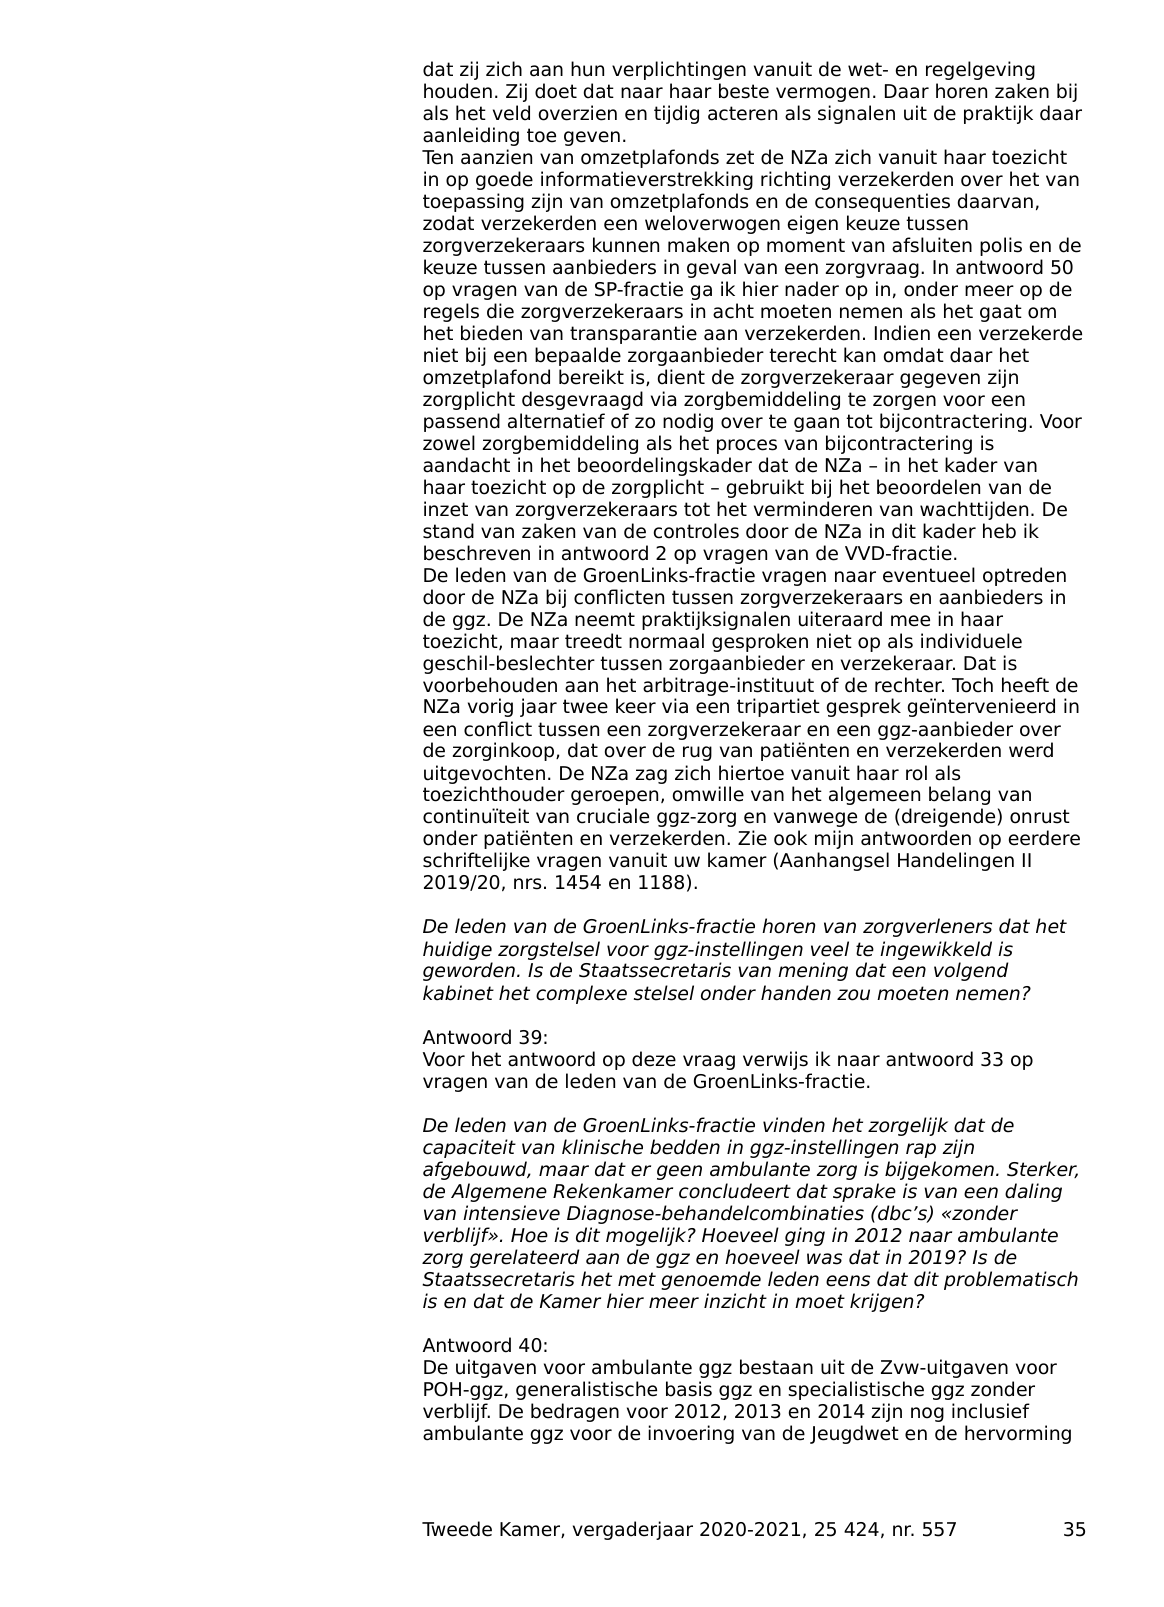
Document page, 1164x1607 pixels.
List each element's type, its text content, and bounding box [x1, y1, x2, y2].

text dat zij zich aan hun verplichtingen vanuit de wet- en regelgeving houden. Zij doet dat naar haar beste vermogen. Daar horen zaken bij als het veld overzien en tijdig acteren als signalen uit de praktijk daar aanleiding toe geven. [422, 59, 1087, 147]
text De uitgaven voor ambulante ggz bestaan uit de Zvw-uitgaven voor POH-ggz, generalistische basis ggz en specialistische ggz zonder verblijf. De bedragen voor 2012, 2013 en 2014 zijn nog inclusief ambulante ggz voor de invoering van de Jeugdwet en de hervorming [422, 1357, 1087, 1444]
text De leden van de GroenLinks-fractie vinden het zorgelijk dat de capaciteit van klinische bedden in ggz-instellingen rap zijn afgebouwd, maar dat er geen ambulante zorg is bijgekomen. Sterker, de Algemene Rekenkamer concludeert dat sprake is van een daling van intensieve Diagnose-behandelcombinaties (dbc’s) «zonder verblijf». Hoe is dit mogelijk? Hoeveel ging in 2012 naar ambulante zorg gerelateerd aan de ggz en hoeveel was dat in 2019? Is de Staatssecretaris het met genoemde leden eens dat dit problematisch is en dat de Kamer hier meer inzicht in moet krijgen? [422, 1115, 1087, 1312]
text De leden van de GroenLinks-fractie horen van zorgverleners dat het huidige zorgstelsel voor ggz-instellingen veel te ingewikkeld is geworden. Is de Staatssecretaris van mening dat een volgend kabinet het complexe stelsel onder handen zou moeten nemen? [422, 916, 1087, 1004]
text Voor het antwoord op deze vraag verwijs ik naar antwoord 33 op vragen van de leden van de GroenLinks-fractie. [422, 1048, 1087, 1092]
text De leden van de GroenLinks-fractie vragen naar eventueel optreden door de NZa bij conflicten tussen zorgverzekeraars en aanbieders in de ggz. De NZa neemt praktijksignalen uiteraard mee in haar toezicht, maar treedt normaal gesproken niet op als individuele geschil-beslechter tussen zorgaanbieder en verzekeraar. Dat is voorbehouden aan het arbitrage-instituut of de rechter. Toch heeft de NZa vorig jaar twee keer via een tripartiet gesprek geïntervenieerd in een conflict tussen een zorgverzekeraar en een ggz-aanbieder over de zorginkoop, dat over de rug van patiënten en verzekerden werd uitgevochten. De NZa zag zich hiertoe vanuit haar rol als toezichthouder geroepen, omwille van het algemeen belang van continuïteit van cruciale ggz-zorg en vanwege de (dreigende) onrust onder patiënten en verzekerden. Zie ook mijn antwoorden op eerdere schriftelijke vragen vanuit uw kamer (Aanhangsel Handelingen II 2019/20, nrs. 1454 en 1188). [422, 564, 1087, 894]
text Antwoord 40: [422, 1335, 1087, 1357]
text Ten aanzien van omzetplafonds zet de NZa zich vanuit haar toezicht in op goede informatieverstrekking richting verzekerden over het van toepassing zijn van omzetplafonds en de consequenties daarvan, zodat verzekerden een weloverwogen eigen keuze tussen zorgverzekeraars kunnen maken op moment van afsluiten polis en de keuze tussen aanbieders in geval van een zorgvraag. In antwoord 50 op vragen van de SP-fractie ga ik hier nader op in, onder meer op de regels die zorgverzekeraars in acht moeten nemen als het gaat om het bieden van transparantie aan verzekerden. Indien een verzekerde niet bij een bepaalde zorgaanbieder terecht kan omdat daar het omzetplafond bereikt is, dient de zorgverzekeraar gegeven zijn zorgplicht desgevraagd via zorgbemiddeling te zorgen voor een passend alternatief of zo nodig over te gaan tot bijcontractering. Voor zowel zorgbemiddeling als het proces van bijcontractering is aandacht in het beoordelingskader dat de NZa – in het kader van haar toezicht op de zorgplicht – gebruikt bij het beoordelen van de inzet van zorgverzekeraars tot het verminderen van wachttijden. De stand van zaken van de controles door de NZa in dit kader heb ik beschreven in antwoord 2 op vragen van de VVD-fractie. [422, 147, 1087, 564]
text Antwoord 39: [422, 1027, 1087, 1048]
